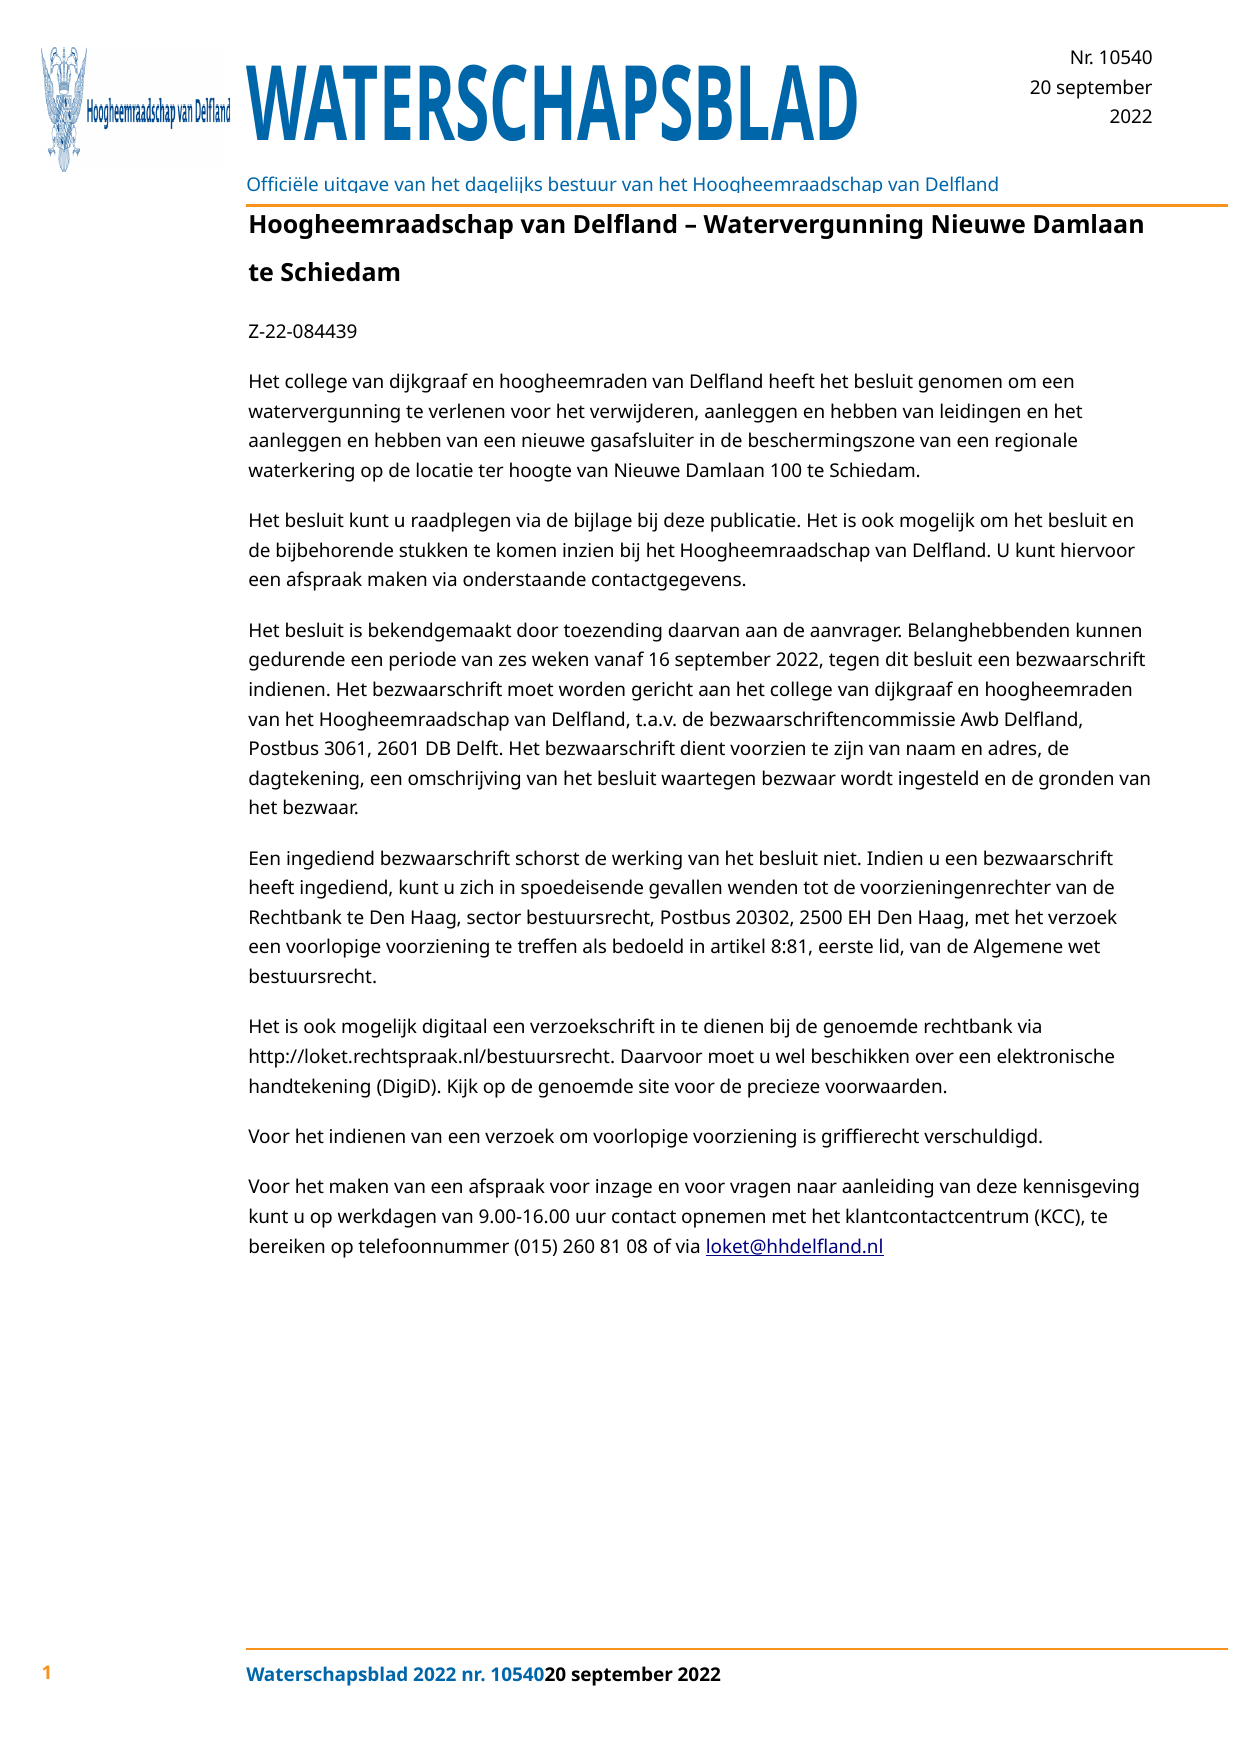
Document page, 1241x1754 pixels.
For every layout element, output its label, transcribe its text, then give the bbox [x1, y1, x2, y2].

picture [41, 47, 231, 172]
text Het besluit is bekendgemaakt door toezending daarvan aan de aanvrager. Belanghebbenden kunnen gedurende een periode van zes weken vanaf 16 september 2022, tegen dit besluit een bezwaarschrift indienen. Het bezwaarschrift moet worden gericht aan het college van dijkgraaf en hoogheemraden van het Hoogheemraadschap van Delfland, t.a.v. de bezwaarschriftencommissie Awb Delfland, Postbus 3061, 2601 DB Delft. Het bezwaarschrift dient voorzien te zijn van naam en adres, de dagtekening, een omschrijving van het besluit waartegen bezwaar wordt ingesteld en de gronden van het bezwaar. [248, 617, 1152, 820]
text Voor het indienen van een verzoek om voorlopige voorziening is griffierecht verschuldigd. [248, 1123, 1152, 1149]
text Het besluit kunt u raadplegen via de bijlage bij deze publicatie. Het is ook mogelijk om het besluit en de bijbehorende stukken te komen inzien bij het Hoogheemraadschap van Delfland. U kunt hiervoor een afspraak maken via onderstaande contactgegevens. [248, 507, 1152, 592]
text Het is ook mogelijk digitaal een verzoekschrift in te dienen bij de genoemde rechtbank via http://loket.rechtspraak.nl/bestuursrecht. Daarvoor moet u wel beschikken over een elektronische handtekening (DigiD). Kijk op de genoemde site voor de precieze voorwaarden. [248, 1014, 1152, 1099]
text Hoogheemraadschap van Delfland – Watervergunning Nieuwe Damlaan te Schiedam [248, 207, 1152, 288]
text Voor het maken van een afspraak voor inzage en voor vragen naar aanleiding van deze kennisgeving kunt u op werkdagen van 9.00-16.00 uur contact opnemen met het klantcontactcentrum (KCC), te bereiken op telefoonnummer (015) 260 81 08 of via loket@hhdelfland.nl [248, 1174, 1152, 1259]
text Een ingediend bezwaarschrift schorst de werking van het besluit niet. Indien u een bezwaarschrift heeft ingediend, kunt u zich in spoedeisende gevallen wenden tot de voorzieningenrechter van de Rechtbank te Den Haag, sector bestuursrecht, Postbus 20302, 2500 EH Den Haag, met het verzoek een voorlopige voorziening te treffen als bedoeld in artikel 8:81, eerste lid, van de Algemene wet bestuursrecht. [248, 845, 1152, 989]
text Het college van dijkgraaf en hoogheemraden van Delfland heeft het besluit genomen om een watervergunning te verlenen voor het verwijderen, aanleggen en hebben van leidingen en het aanleggen en hebben van een nieuwe gasafsluiter in de beschermingszone van een regionale waterkering op de locatie ter hoogte van Nieuwe Damlaan 100 te Schiedam. [248, 368, 1152, 483]
text Z-22-084439 [248, 318, 1152, 344]
